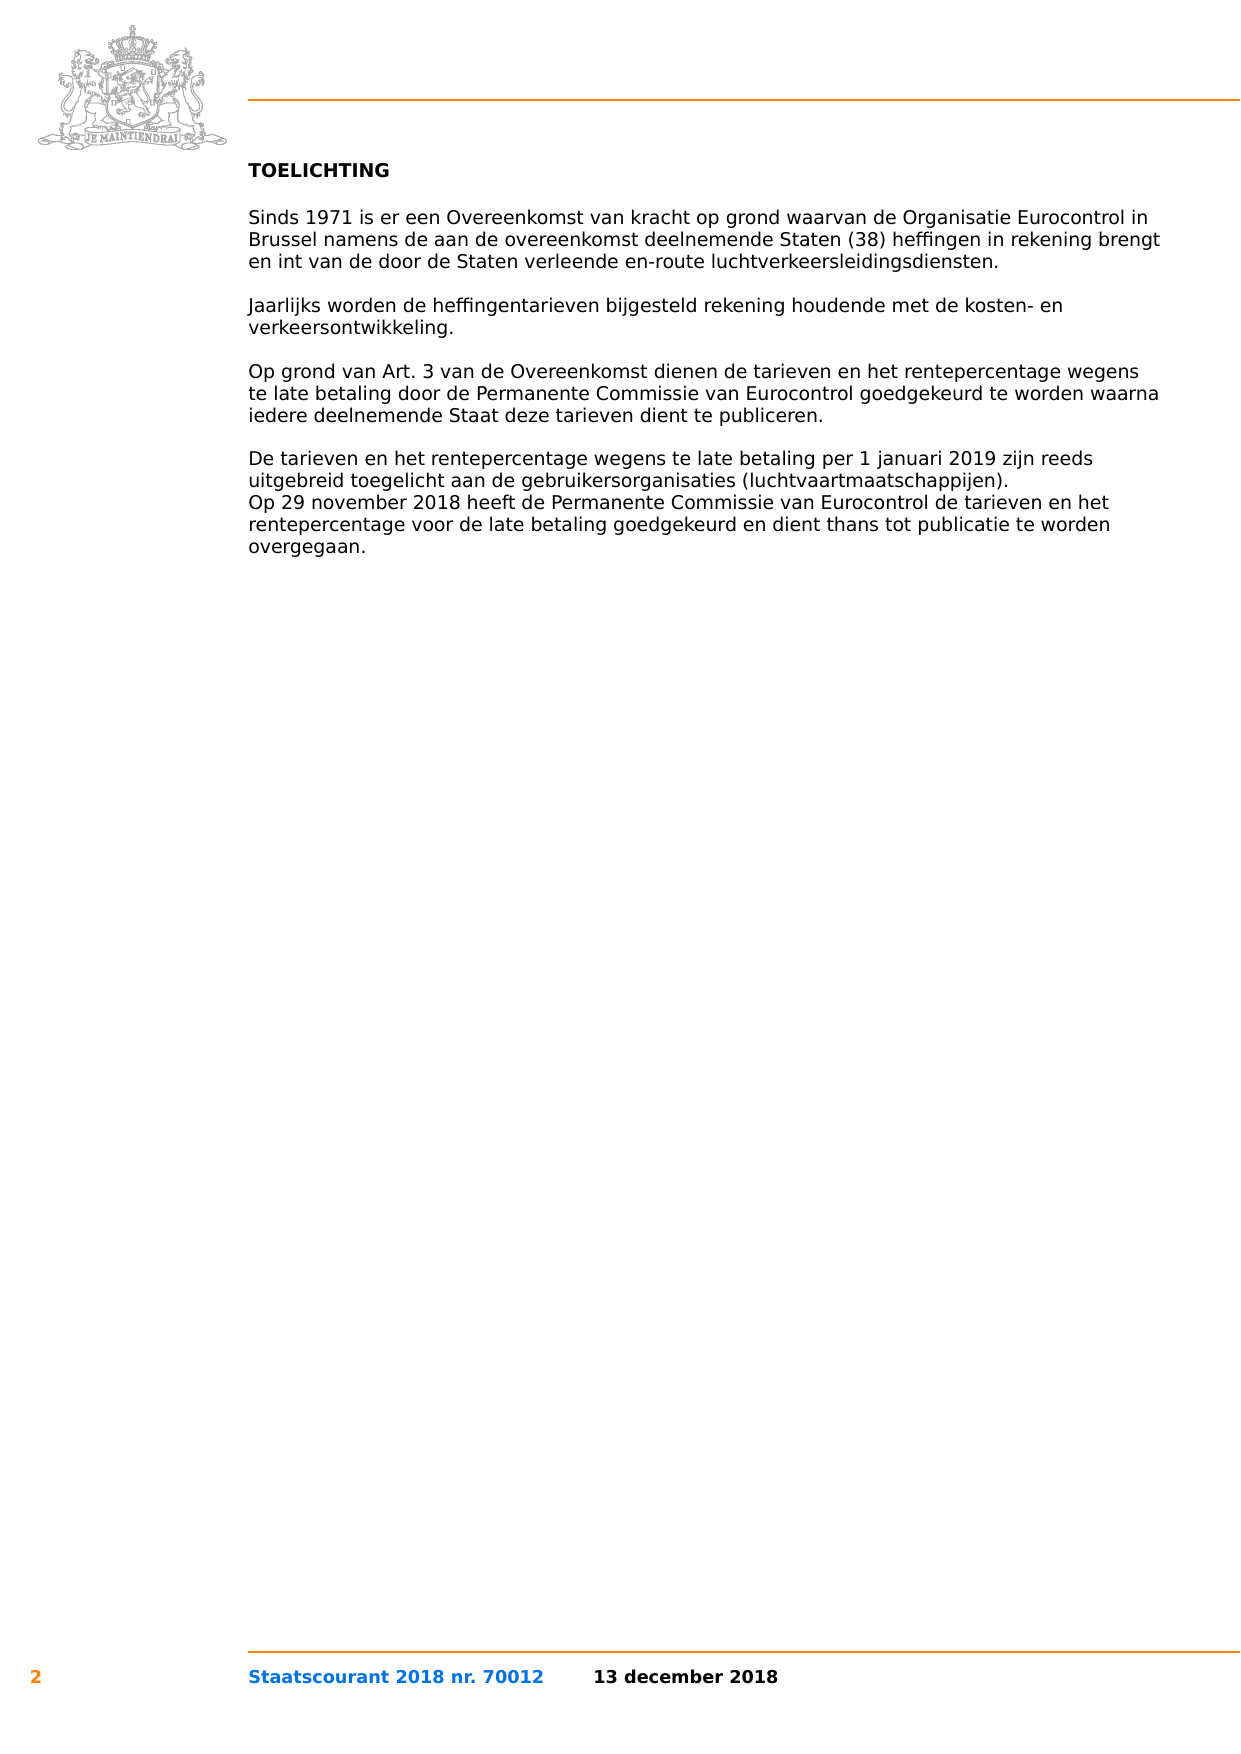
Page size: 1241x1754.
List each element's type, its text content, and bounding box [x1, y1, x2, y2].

picture [38, 25, 227, 150]
text Op 29 november 2018 heeft de Permanente Commissie van Eurocontrol de tarieven en het rentepercentage voor de late betaling goedgekeurd en dient thans tot publicatie te worden overgegaan. [248, 492, 1163, 558]
text Sinds 1971 is er een Overeenkomst van kracht op grond waarvan de Organisatie Eurocontrol in Brussel namens de aan de overeenkomst deelnemende Staten (38) heffingen in rekening brengt en int van de door de Staten verleende en-route luchtverkeersleidingsdiensten. [248, 207, 1163, 273]
text Op grond van Art. 3 van de Overeenkomst dienen de tarieven en het rentepercentage wegens te late betaling door de Permanente Commissie van Eurocontrol goedgekeurd te worden waarna iedere deelnemende Staat deze tarieven dient te publiceren. [248, 361, 1163, 426]
text De tarieven en het rentepercentage wegens te late betaling per 1 januari 2019 zijn reeds uitgebreid toegelicht aan de gebruikersorganisaties (luchtvaartmaatschappijen). [248, 448, 1163, 492]
text Jaarlijks worden de heffingentarieven bijgesteld rekening houdende met de kosten- en verkeersontwikkeling. [248, 295, 1163, 339]
subtitle TOELICHTING [248, 160, 1163, 182]
